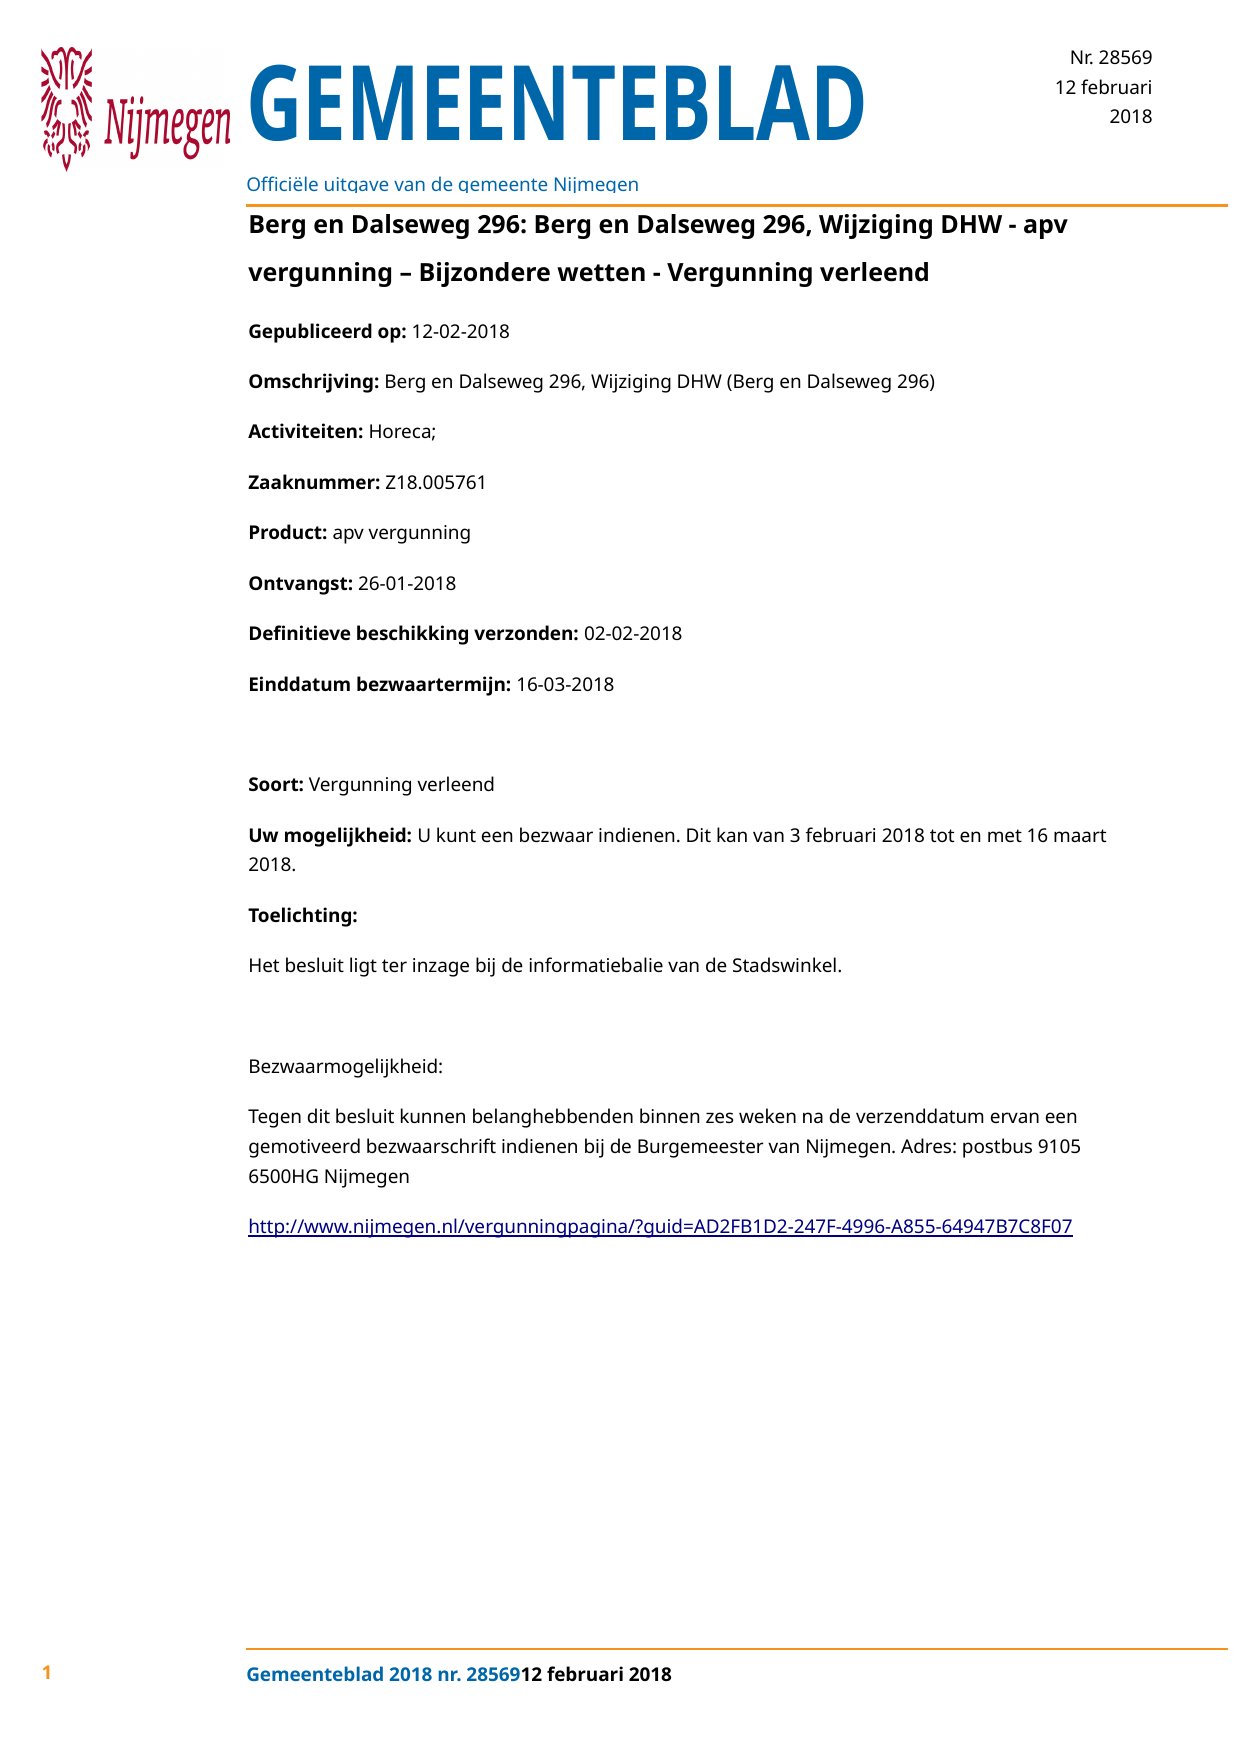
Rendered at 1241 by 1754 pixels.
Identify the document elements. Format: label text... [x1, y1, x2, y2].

text Ontvangst: 26-01-2018 [248, 570, 1152, 596]
text Het besluit ligt ter inzage bij de informatiebalie van de Stadswinkel. [248, 952, 1152, 978]
text http://www.nijmegen.nl/vergunningpagina/?guid=AD2FB1D2-247F-4996-A855-64947B7C8F07 [248, 1213, 1152, 1239]
text Bezwaarmogelijkheid: [248, 1053, 1152, 1079]
text Omschrijving: Berg en Dalseweg 296, Wijziging DHW (Berg en Dalseweg 296) [248, 368, 1152, 394]
text Gepubliceerd op: 12-02-2018 [248, 318, 1152, 344]
text Soort: Vergunning verleend [248, 772, 1152, 797]
text Toelichting: [248, 902, 1152, 928]
text Activiteiten: Horeca; [248, 419, 1152, 444]
text Einddatum bezwaartermijn: 16-03-2018 [248, 671, 1152, 697]
text Product: apv vergunning [248, 519, 1152, 545]
text Zaaknummer: Z18.005761 [248, 469, 1152, 495]
text Definitieve beschikking verzonden: 02-02-2018 [248, 620, 1152, 646]
text Uw mogelijkheid: U kunt een bezwaar indienen. Dit kan van 3 februari 2018 tot en met 16 maart 2018. [248, 822, 1152, 877]
picture [41, 47, 231, 172]
text Tegen dit besluit kunnen belanghebbenden binnen zes weken na de verzenddatum ervan een gemotiveerd bezwaarschrift indienen bij de Burgemeester van Nijmegen. Adres: postbus 9105 6500HG Nijmegen [248, 1104, 1152, 1189]
text Berg en Dalseweg 296: Berg en Dalseweg 296, Wijziging DHW - apv vergunning – Bijzondere wetten - Vergunning verleend [248, 207, 1152, 288]
